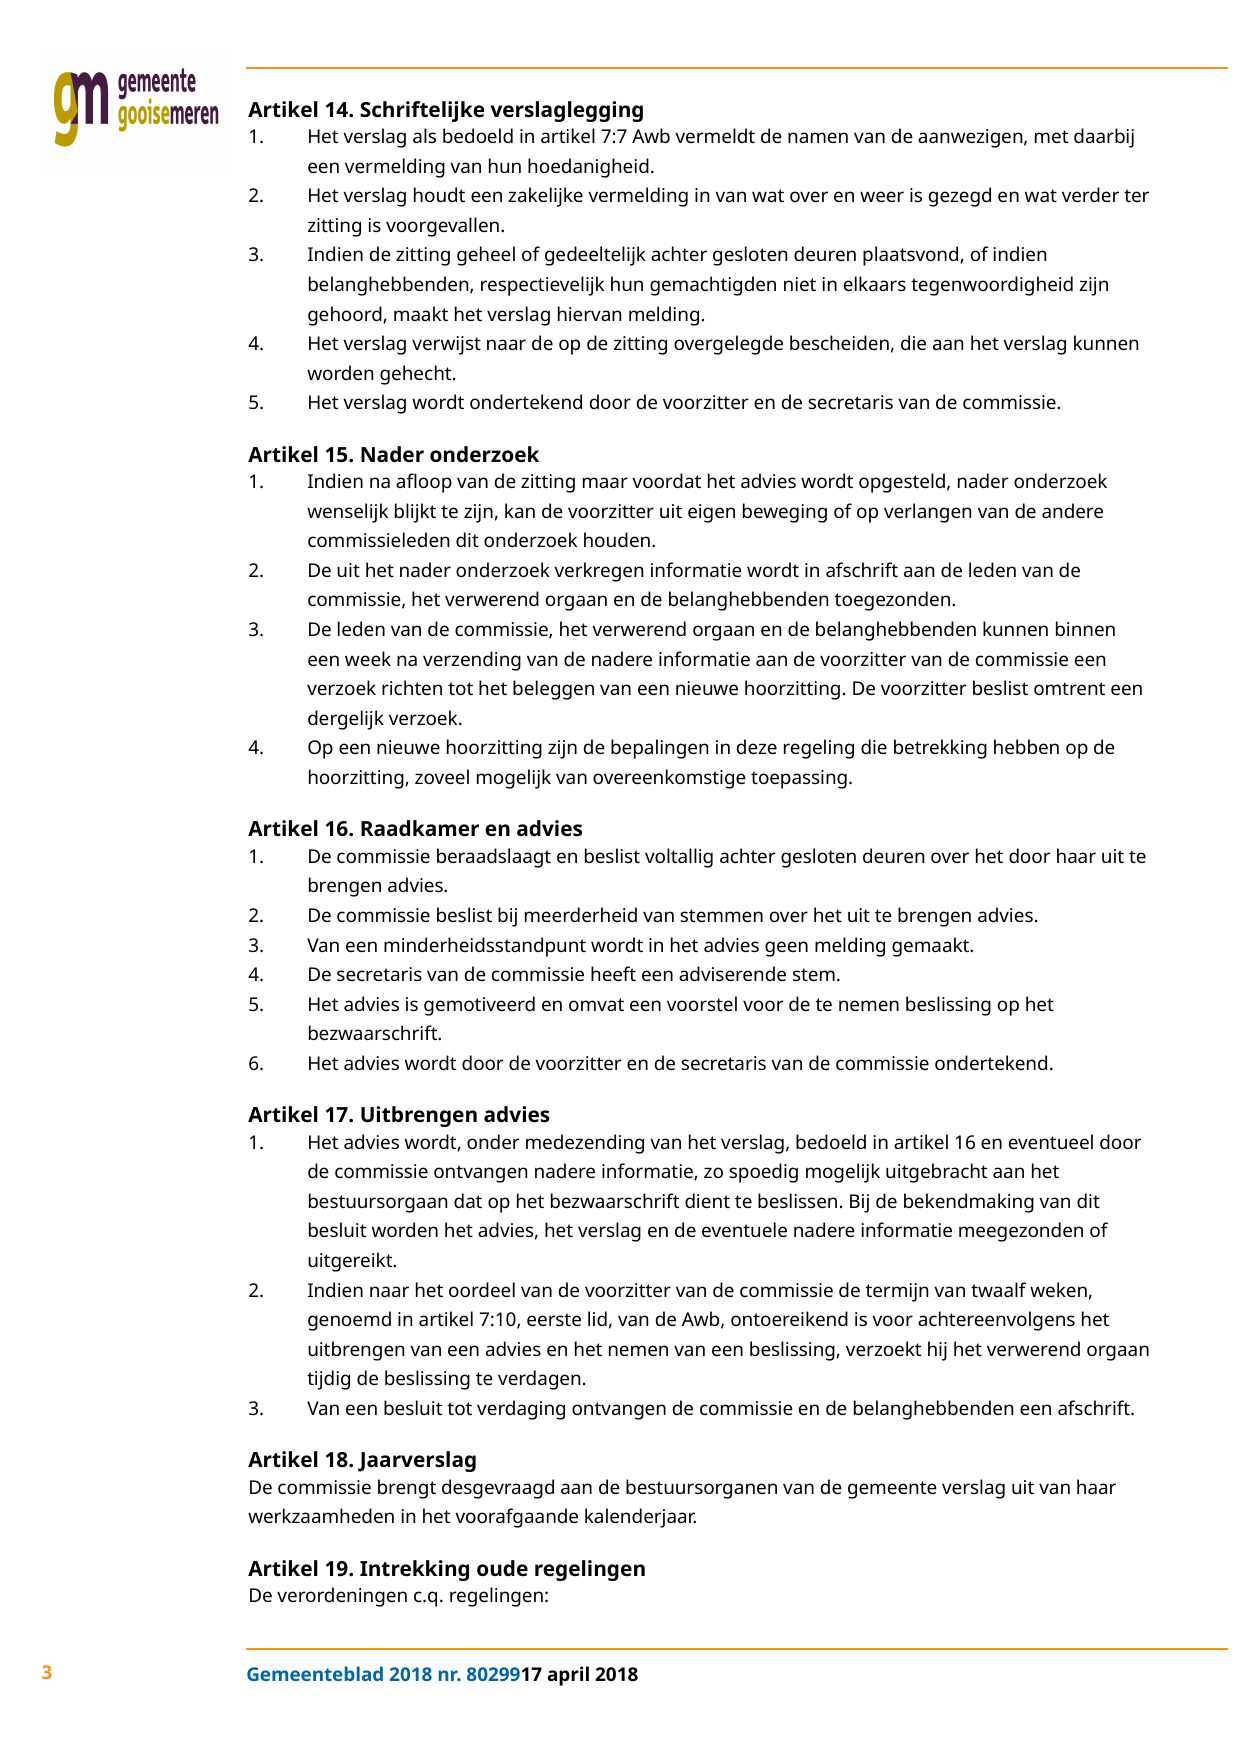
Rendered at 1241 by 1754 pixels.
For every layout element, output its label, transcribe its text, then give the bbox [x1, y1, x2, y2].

list Het advies wordt door de voorzitter en de secretaris van de commissie ondertekend. [248, 1050, 1152, 1076]
list Het verslag als bedoeld in artikel 7:7 Awb vermeldt de namen van de aanwezigen, met daarbij een vermelding van hun hoedanigheid. [248, 123, 1152, 178]
text De commissie brengt desgevraagd aan de bestuursorganen van de gemeente verslag uit van haar werkzaamheden in het voorafgaande kalenderjaar. [248, 1474, 1152, 1529]
text Artikel 19. Intrekking oude regelingen [248, 1554, 1152, 1582]
list Het verslag verwijst naar de op de zitting overgelegde bescheiden, die aan het verslag kunnen worden gehecht. [248, 330, 1152, 386]
list De commissie beslist bij meerderheid van stemmen over het uit te brengen advies. [248, 902, 1152, 928]
list Indien na afloop van de zitting maar voordat het advies wordt opgesteld, nader onderzoek wenselijk blijkt te zijn, kan de voorzitter uit eigen beweging of op verlangen van de andere commissieleden dit onderzoek houden. [248, 468, 1152, 553]
text Artikel 18. Jaarverslag [248, 1446, 1152, 1474]
list Op een nieuwe hoorzitting zijn de bepalingen in deze regeling die betrekking hebben op de hoorzitting, zoveel mogelijk van overeenkomstige toepassing. [248, 734, 1152, 790]
list Het verslag houdt een zakelijke vermelding in van wat over en weer is gezegd en wat verder ter zitting is voorgevallen. [248, 182, 1152, 238]
list Het advies is gemotiveerd en omvat een voorstel voor de te nemen beslissing op het bezwaarschrift. [248, 991, 1152, 1046]
list De leden van de commissie, het verwerend orgaan en de belanghebbenden kunnen binnen een week na verzending van de nadere informatie aan de voorzitter van de commissie een verzoek richten tot het beleggen van een nieuwe hoorzitting. De voorzitter beslist omtrent een dergelijk verzoek. [248, 616, 1152, 731]
list De commissie beraadslaagt en beslist voltallig achter gesloten deuren over het door haar uit te brengen advies. [248, 843, 1152, 898]
list Van een besluit tot verdaging ontvangen de commissie en de belanghebbenden een afschrift. [248, 1395, 1152, 1421]
text Artikel 17. Uitbrengen advies [248, 1101, 1152, 1129]
list Het advies wordt, onder medezending van het verslag, bedoeld in artikel 16 en eventueel door de commissie ontvangen nadere informatie, zo spoedig mogelijk uitgebracht aan het bestuursorgaan dat op het bezwaarschrift dient te beslissen. Bij de bekendmaking van dit besluit worden het advies, het verslag en de eventuele nadere informatie meegezonden of uitgereikt. [248, 1129, 1152, 1273]
text Artikel 14. Schriftelijke verslaglegging [248, 95, 1152, 123]
text De verordeningen c.q. regelingen: [248, 1582, 1152, 1608]
text Artikel 15. Nader onderzoek [248, 440, 1152, 468]
picture [41, 47, 231, 172]
list Indien naar het oordeel van de voorzitter van de commissie de termijn van twaalf weken, genoemd in artikel 7:10, eerste lid, van de Awb, ontoereikend is voor achtereenvolgens het uitbrengen van een advies en het nemen van een beslissing, verzoekt hij het verwerend orgaan tijdig de beslissing te verdagen. [248, 1277, 1152, 1391]
list De uit het nader onderzoek verkregen informatie wordt in afschrift aan de leden van de commissie, het verwerend orgaan en de belanghebbenden toegezonden. [248, 557, 1152, 612]
list Indien de zitting geheel of gedeeltelijk achter gesloten deuren plaatsvond, of indien belanghebbenden, respectievelijk hun gemachtigden niet in elkaars tegenwoordigheid zijn gehoord, maakt het verslag hiervan melding. [248, 242, 1152, 326]
list De secretaris van de commissie heeft een adviserende stem. [248, 961, 1152, 987]
list Het verslag wordt ondertekend door de voorzitter en de secretaris van de commissie. [248, 389, 1152, 415]
text Artikel 16. Raadkamer en advies [248, 814, 1152, 843]
list Van een minderheidsstandpunt wordt in het advies geen melding gemaakt. [248, 932, 1152, 957]
